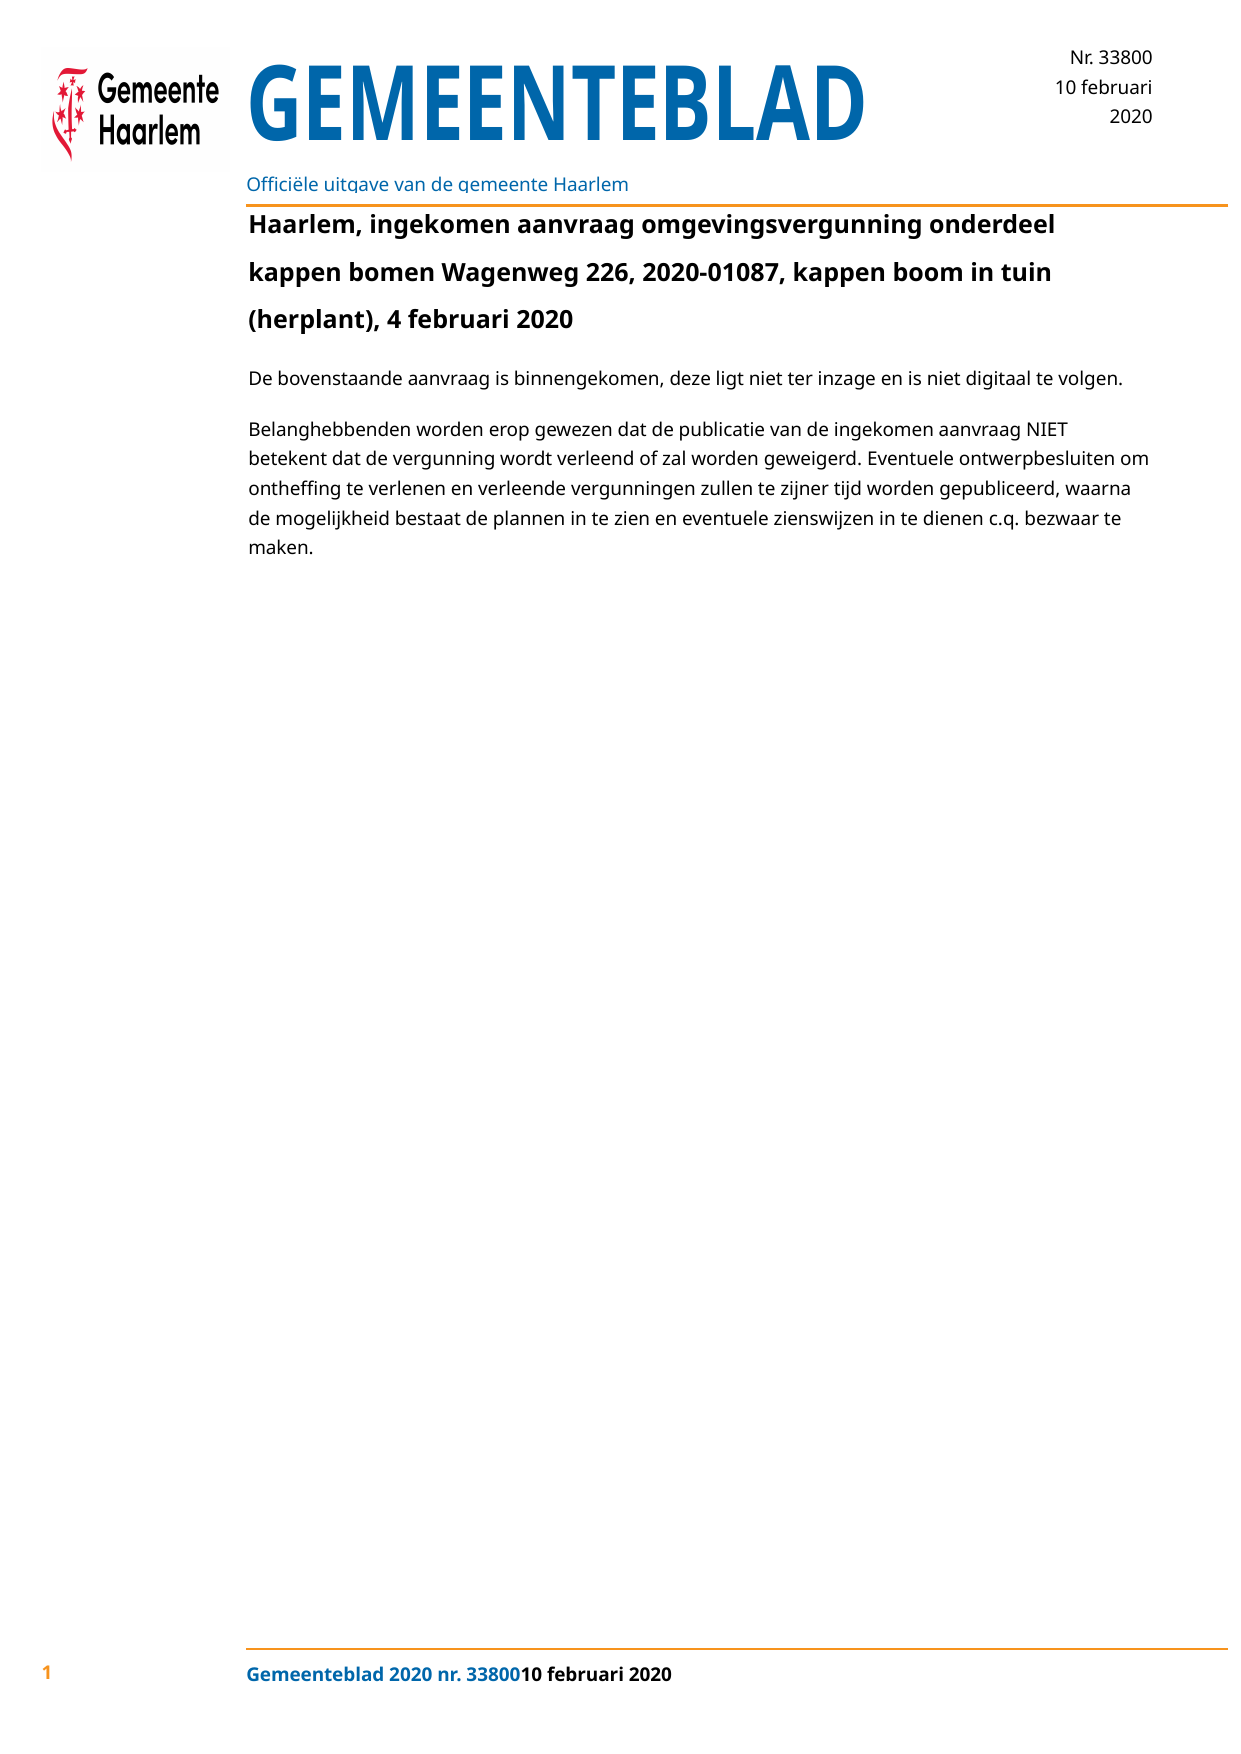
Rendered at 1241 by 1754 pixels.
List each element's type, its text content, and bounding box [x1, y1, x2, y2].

text Belanghebbenden worden erop gewezen dat de publicatie van de ingekomen aanvraag NIET betekent dat de vergunning wordt verleend of zal worden geweigerd. Eventuele ontwerpbesluiten om ontheffing te verlenen en verleende vergunningen zullen te zijner tijd worden gepubliceerd, waarna de mogelijkheid bestaat de plannen in te zien en eventuele zienswijzen in te dienen c.q. bezwaar te maken. [248, 416, 1152, 560]
picture [41, 47, 231, 172]
text De bovenstaande aanvraag is binnengekomen, deze ligt niet ter inzage en is niet digitaal te volgen. [248, 366, 1152, 391]
text Haarlem, ingekomen aanvraag omgevingsvergunning onderdeel kappen bomen Wagenweg 226, 2020-01087, kappen boom in tuin (herplant), 4 februari 2020 [248, 207, 1152, 336]
